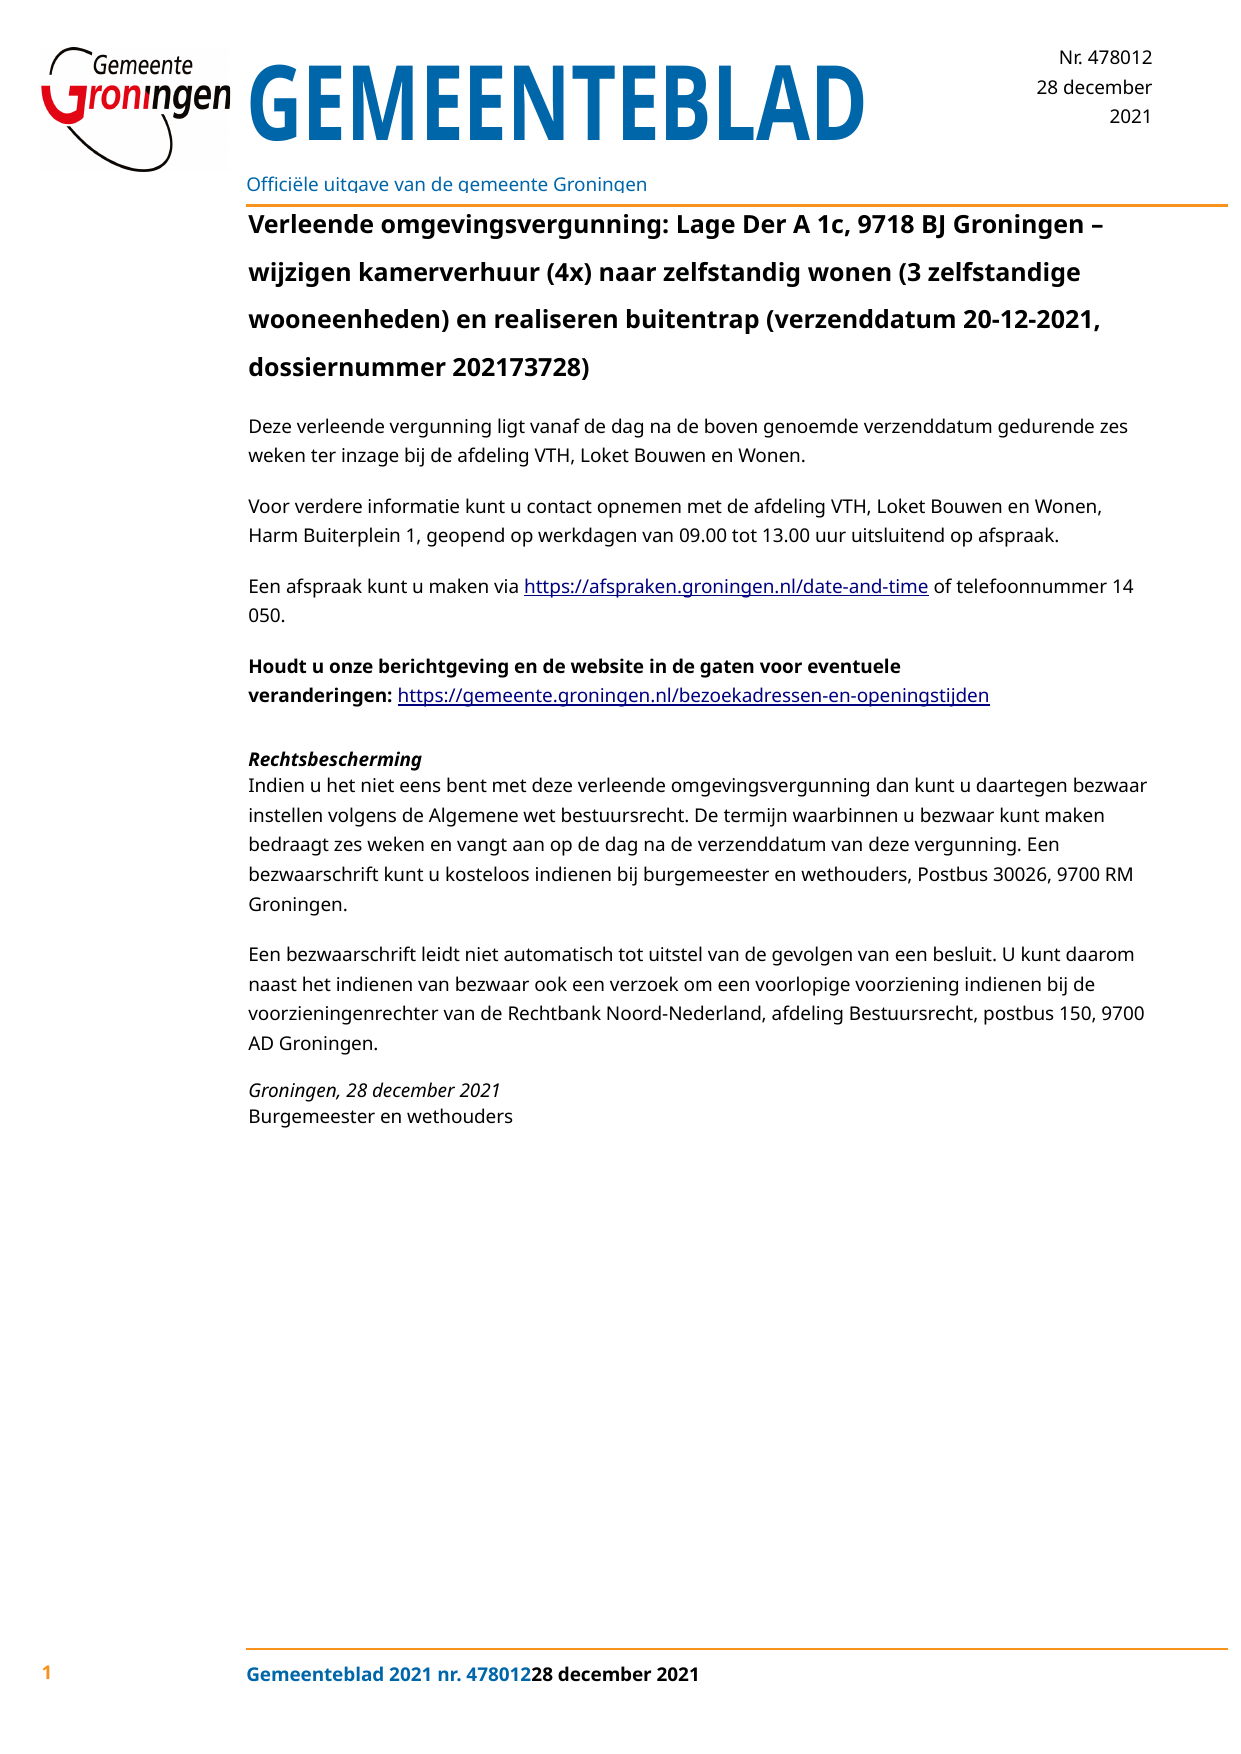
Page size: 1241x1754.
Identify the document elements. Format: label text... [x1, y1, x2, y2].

text Deze verleende vergunning ligt vanaf de dag na de boven genoemde verzenddatum gedurende zes weken ter inzage bij de afdeling VTH, Loket Bouwen en Wonen. [248, 413, 1152, 468]
text Een afspraak kunt u maken via https://afspraken.groningen.nl/date-and-time of telefoonnummer 14 050. [248, 573, 1152, 628]
text Voor verdere informatie kunt u contact opnemen met de afdeling VTH, Loket Bouwen en Wonen, Harm Buiterplein 1, geopend op werkdagen van 09.00 tot 13.00 uur uitsluitend op afspraak. [248, 493, 1152, 548]
text Houdt u onze berichtgeving en de website in de gaten voor eventuele veranderingen: https://gemeente.groningen.nl/bezoekadressen-en-openingstijden [248, 653, 1152, 708]
text Een bezwaarschrift leidt niet automatisch tot uitstel van de gevolgen van een besluit. U kunt daarom naast het indienen van bezwaar ook een verzoek om een voorlopige voorziening indienen bij de voorzieningenrechter van de Rechtbank Noord-Nederland, afdeling Bestuursrecht, postbus 150, 9700 AD Groningen. [248, 941, 1152, 1056]
picture [41, 47, 231, 172]
text Indien u het niet eens bent met deze verleende omgevingsvergunning dan kunt u daartegen bezwaar instellen volgens de Algemene wet bestuursrecht. De termijn waarbinnen u bezwaar kunt maken bedraagt zes weken en vangt aan op de dag na de verzenddatum van deze vergunning. Een bezwaarschrift kunt u kosteloos indienen bij burgemeester en wethouders, Postbus 30026, 9700 RM Groningen. [248, 772, 1152, 916]
text Burgemeester en wethouders [248, 1103, 1152, 1129]
text Groningen, 28 december 2021 [248, 1078, 1152, 1103]
text Rechtsbescherming [248, 747, 1152, 772]
text Verleende omgevingsvergunning: Lage Der A 1c, 9718 BJ Groningen – wijzigen kamerverhuur (4x) naar zelfstandig wonen (3 zelfstandige wooneenheden) en realiseren buitentrap (verzenddatum 20-12-2021, dossiernummer 202173728) [248, 207, 1152, 384]
